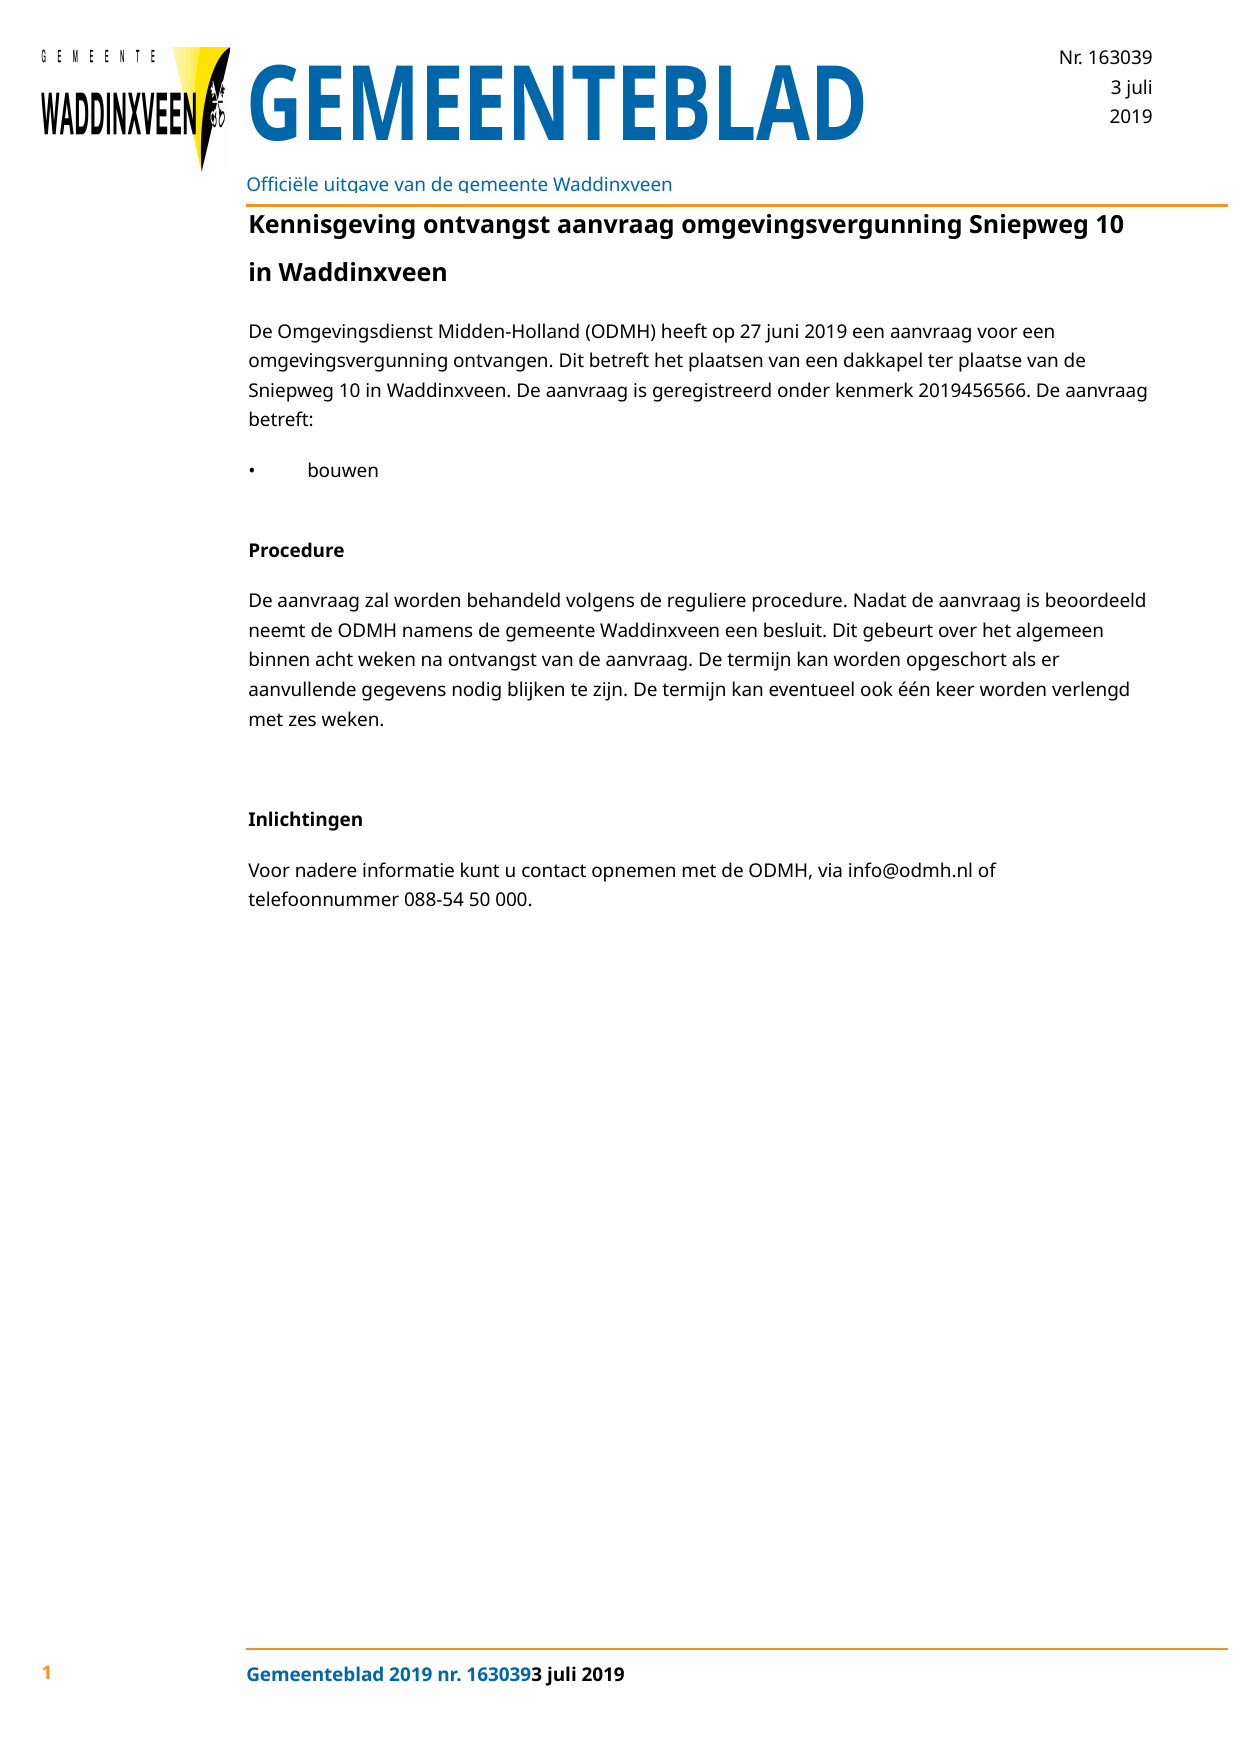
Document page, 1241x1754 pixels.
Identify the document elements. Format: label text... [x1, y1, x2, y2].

picture [41, 47, 231, 172]
text Inlichtingen [248, 807, 1152, 832]
text Kennisgeving ontvangst aanvraag omgevingsvergunning Sniepweg 10 in Waddinxveen [248, 207, 1152, 288]
text De Omgevingsdienst Midden-Holland (ODMH) heeft op 27 juni 2019 een aanvraag voor een omgevingsvergunning ontvangen. Dit betreft het plaatsen van een dakkapel ter plaatse van de Sniepweg 10 in Waddinxveen. De aanvraag is geregistreerd onder kenmerk 2019456566. De aanvraag betreft: [248, 318, 1152, 432]
text Voor nadere informatie kunt u contact opnemen met de ODMH, via info@odmh.nl of telefoonnummer 088-54 50 000. [248, 857, 1152, 912]
list bouwen [248, 457, 1152, 483]
text Procedure [248, 537, 1152, 563]
text De aanvraag zal worden behandeld volgens de reguliere procedure. Nadat de aanvraag is beoordeeld neemt de ODMH namens de gemeente Waddinxveen een besluit. Dit gebeurt over het algemeen binnen acht weken na ontvangst van de aanvraag. De termijn kan worden opgeschort als er aanvullende gegevens nodig blijken te zijn. De termijn kan eventueel ook één keer worden verlengd met zes weken. [248, 587, 1152, 732]
